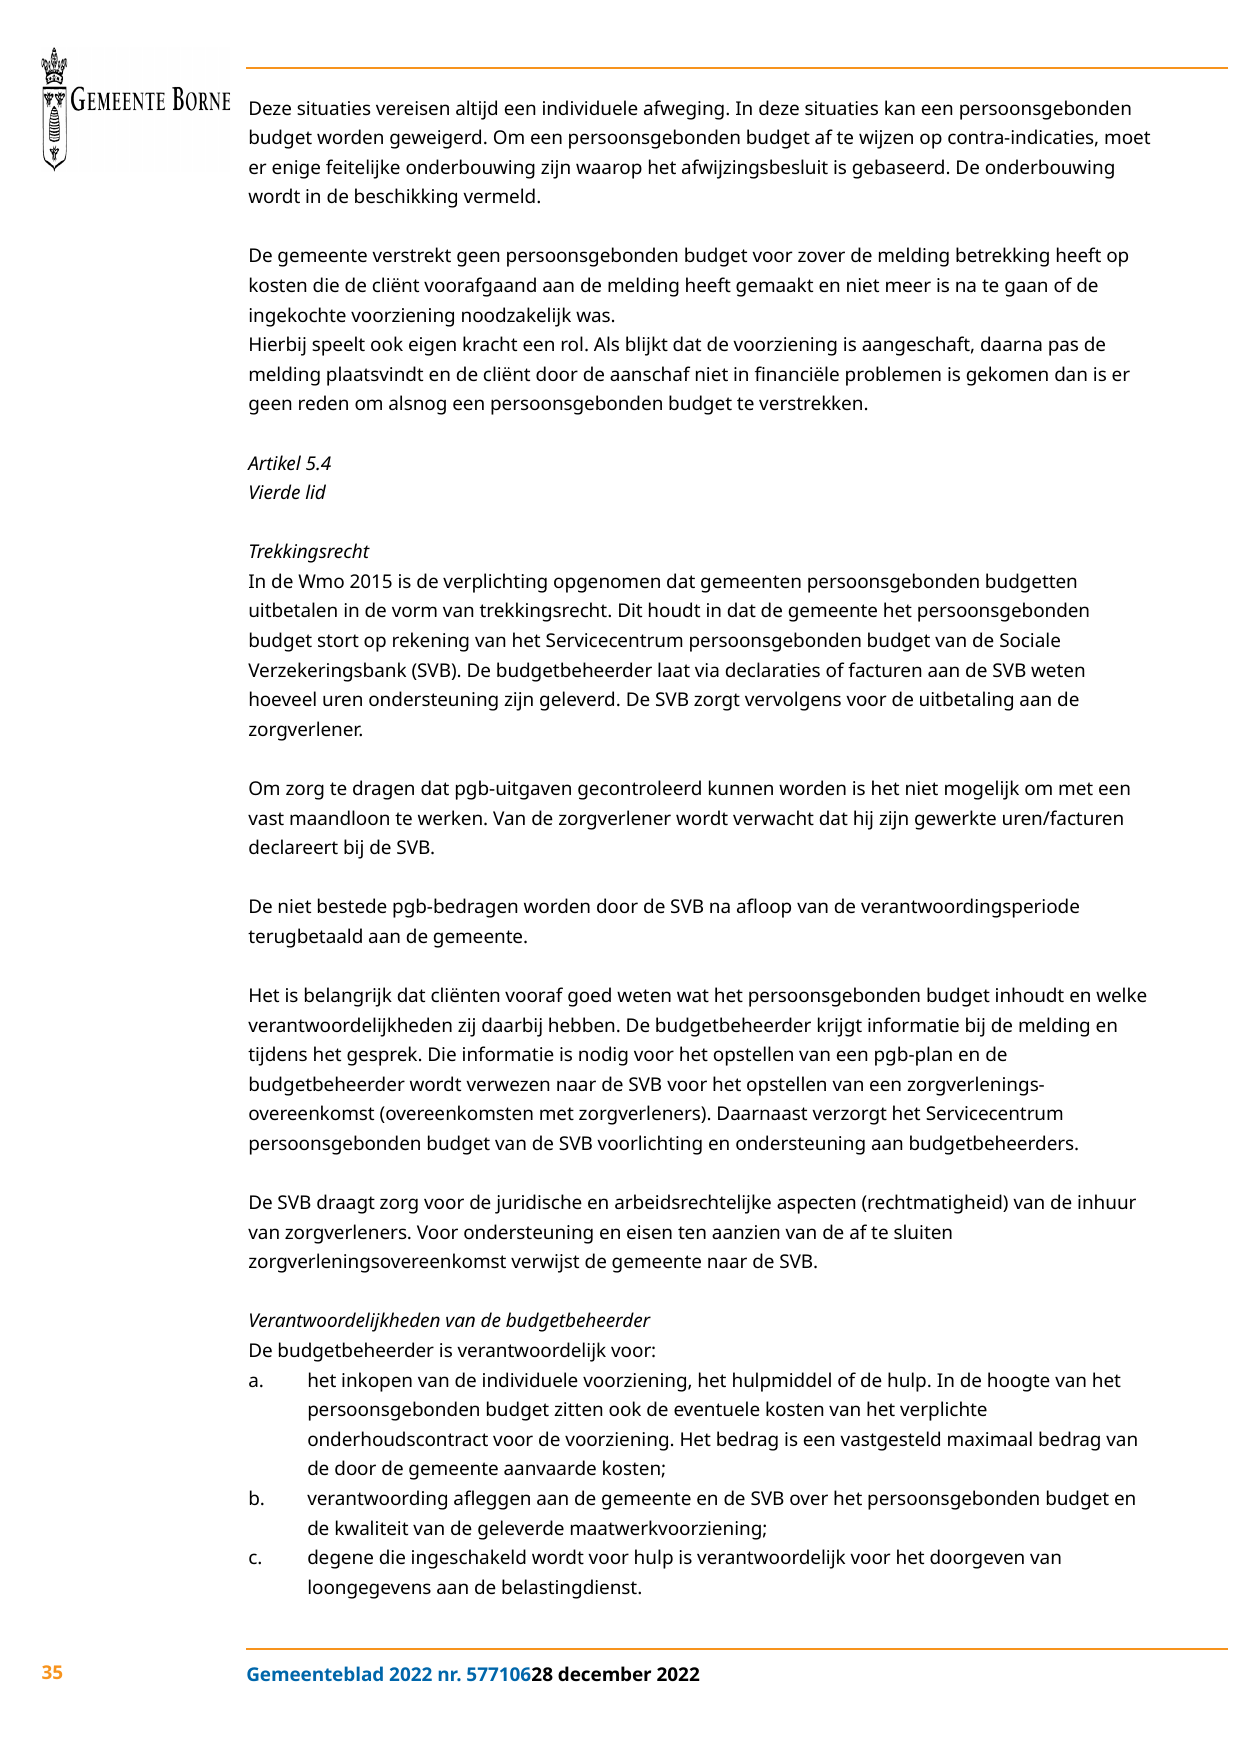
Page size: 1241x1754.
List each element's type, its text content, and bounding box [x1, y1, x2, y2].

text Artikel 5.4 [248, 450, 1152, 476]
text De budgetbeheerder is verantwoordelijk voor: [248, 1337, 1152, 1363]
text De niet bestede pgb-bedragen worden door de SVB na afloop van de verantwoordingsperiode terugbetaald aan de gemeente. [248, 893, 1152, 949]
text Deze situaties vereisen altijd een individuele afweging. In deze situaties kan een persoonsgebonden budget worden geweigerd. Om een persoonsgebonden budget af te wijzen op contra-indicaties, moet er enige feitelijke onderbouwing zijn waarop het afwijzingsbesluit is gebaseerd. De onderbouwing wordt in de beschikking vermeld. [248, 95, 1152, 209]
text Trekkingsrecht [248, 538, 1152, 564]
text Vierde lid [248, 479, 1152, 505]
text De SVB draagt zorg voor de juridische en arbeidsrechtelijke aspecten (rechtmatigheid) van de inhuur van zorgverleners. Voor ondersteuning en eisen ten aanzien van de af te sluiten zorgverleningsovereenkomst verwijst de gemeente naar de SVB. [248, 1189, 1152, 1274]
text Om zorg te dragen dat pgb-uitgaven gecontroleerd kunnen worden is het niet mogelijk om met een vast maandloon te werken. Van de zorgverlener wordt verwacht dat hij zijn gewerkte uren/facturen declareert bij de SVB. [248, 775, 1152, 860]
list verantwoording afleggen aan de gemeente en de SVB over het persoonsgebonden budget en de kwaliteit van de geleverde maatwerkvoorziening; [248, 1485, 1152, 1541]
list het inkopen van de individuele voorziening, het hulpmiddel of de hulp. In de hoogte van het persoonsgebonden budget zitten ook de eventuele kosten van het verplichte onderhoudscontract voor de voorziening. Het bedrag is een vastgesteld maximaal bedrag van de door de gemeente aanvaarde kosten; [248, 1367, 1152, 1481]
text Het is belangrijk dat cliënten vooraf goed weten wat het persoonsgebonden budget inhoudt en welke verantwoordelijkheden zij daarbij hebben. De budgetbeheerder krijgt informatie bij de melding en tijdens het gesprek. Die informatie is nodig voor het opstellen van een pgb-plan en de budgetbeheerder wordt verwezen naar de SVB voor het opstellen van een zorgverlenings-overeenkomst (overeenkomsten met zorgverleners). Daarnaast verzorgt het Servicecentrum persoonsgebonden budget van de SVB voorlichting en ondersteuning aan budgetbeheerders. [248, 982, 1152, 1156]
list degene die ingeschakeld wordt voor hulp is verantwoordelijk voor het doorgeven van loongegevens aan de belastingdienst. [248, 1544, 1152, 1600]
text Verantwoordelijkheden van de budgetbeheerder [248, 1308, 1152, 1333]
text De gemeente verstrekt geen persoonsgebonden budget voor zover de melding betrekking heeft op kosten die de cliënt voorafgaand aan de melding heeft gemaakt en niet meer is na te gaan of de ingekochte voorziening noodzakelijk was. [248, 243, 1152, 328]
text Hierbij speelt ook eigen kracht een rol. Als blijkt dat de voorziening is aangeschaft, daarna pas de melding plaatsvindt en de cliënt door de aanschaf niet in financiële problemen is gekomen dan is er geen reden om alsnog een persoonsgebonden budget te verstrekken. [248, 331, 1152, 416]
text In de Wmo 2015 is de verplichting opgenomen dat gemeenten persoonsgebonden budgetten uitbetalen in de vorm van trekkingsrecht. Dit houdt in dat de gemeente het persoonsgebonden budget stort op rekening van het Servicecentrum persoonsgebonden budget van de Sociale Verzekeringsbank (SVB). De budgetbeheerder laat via declaraties of facturen aan de SVB weten hoeveel uren ondersteuning zijn geleverd. De SVB zorgt vervolgens voor de uitbetaling aan de zorgverlener. [248, 568, 1152, 742]
picture [41, 47, 231, 172]
